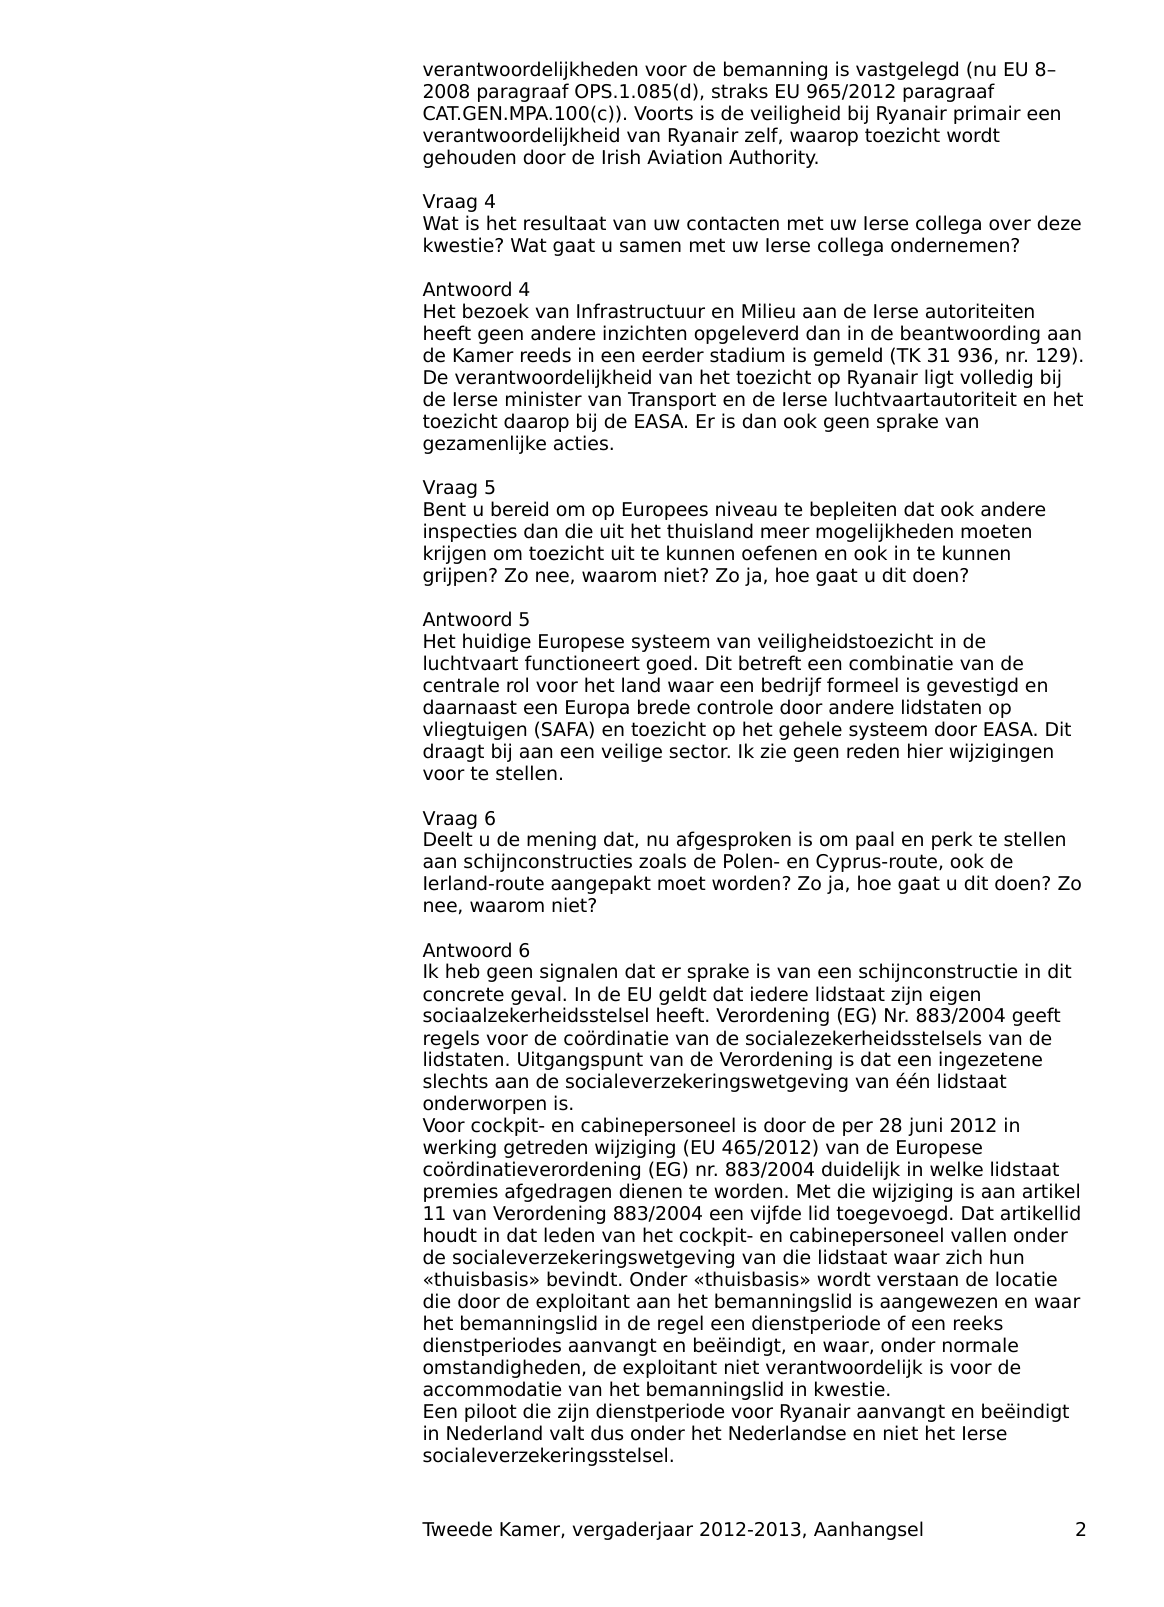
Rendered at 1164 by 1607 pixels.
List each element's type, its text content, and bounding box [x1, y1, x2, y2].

text Deelt u de mening dat, nu afgesproken is om paal en perk te stellen aan schijnconstructies zoals de Polen- en Cyprus-route, ook de Ierland-route aangepakt moet worden? Zo ja, hoe gaat u dit doen? Zo nee, waarom niet? [422, 829, 1087, 917]
text Antwoord 4 [422, 279, 1087, 301]
text Ik heb geen signalen dat er sprake is van een schijnconstructie in dit concrete geval. In de EU geldt dat iedere lidstaat zijn eigen sociaalzekerheidsstelsel heeft. Verordening (EG) Nr. 883/2004 geeft regels voor de coördinatie van de socialezekerheidsstelsels van de lidstaten. Uitgangspunt van de Verordening is dat een ingezetene slechts aan de socialeverzekeringswetgeving van één lidstaat onderworpen is. [422, 961, 1087, 1115]
text Voor cockpit- en cabinepersoneel is door de per 28 juni 2012 in werking getreden wijziging (EU 465/2012) van de Europese coördinatieverordening (EG) nr. 883/2004 duidelijk in welke lidstaat premies afgedragen dienen te worden. Met die wijziging is aan artikel 11 van Verordening 883/2004 een vijfde lid toegevoegd. Dat artikellid houdt in dat leden van het cockpit- en cabinepersoneel vallen onder de socialeverzekeringswetgeving van die lidstaat waar zich hun «thuisbasis» bevindt. Onder «thuisbasis» wordt verstaan de locatie die door de exploitant aan het bemanningslid is aangewezen en waar het bemanningslid in de regel een dienstperiode of een reeks dienstperiodes aanvangt en beëindigt, en waar, onder normale omstandigheden, de exploitant niet verantwoordelijk is voor de accommodatie van het bemanningslid in kwestie. [422, 1115, 1087, 1401]
text Vraag 6 [422, 807, 1087, 829]
text Bent u bereid om op Europees niveau te bepleiten dat ook andere inspecties dan die uit het thuisland meer mogelijkheden moeten krijgen om toezicht uit te kunnen oefenen en ook in te kunnen grijpen? Zo nee, waarom niet? Zo ja, hoe gaat u dit doen? [422, 499, 1087, 587]
text Vraag 5 [422, 477, 1087, 499]
text Vraag 4 [422, 191, 1087, 213]
text Wat is het resultaat van uw contacten met uw Ierse collega over deze kwestie? Wat gaat u samen met uw Ierse collega ondernemen? [422, 213, 1087, 257]
text verantwoordelijkheden voor de bemanning is vastgelegd (nu EU 8–2008 paragraaf OPS.1.085(d), straks EU 965/2012 paragraaf CAT.GEN.MPA.100(c)). Voorts is de veiligheid bij Ryanair primair een verantwoordelijkheid van Ryanair zelf, waarop toezicht wordt gehouden door de Irish Aviation Authority. [422, 59, 1087, 169]
text Het bezoek van Infrastructuur en Milieu aan de Ierse autoriteiten heeft geen andere inzichten opgeleverd dan in de beantwoording aan de Kamer reeds in een eerder stadium is gemeld (TK 31 936, nr. 129). De verantwoordelijkheid van het toezicht op Ryanair ligt volledig bij de Ierse minister van Transport en de Ierse luchtvaartautoriteit en het toezicht daarop bij de EASA. Er is dan ook geen sprake van gezamenlijke acties. [422, 301, 1087, 455]
text Het huidige Europese systeem van veiligheidstoezicht in de luchtvaart functioneert goed. Dit betreft een combinatie van de centrale rol voor het land waar een bedrijf formeel is gevestigd en daarnaast een Europa brede controle door andere lidstaten op vliegtuigen (SAFA) en toezicht op het gehele systeem door EASA. Dit draagt bij aan een veilige sector. Ik zie geen reden hier wijzigingen voor te stellen. [422, 631, 1087, 785]
text Een piloot die zijn dienstperiode voor Ryanair aanvangt en beëindigt in Nederland valt dus onder het Nederlandse en niet het Ierse socialeverzekeringsstelsel. [422, 1401, 1087, 1467]
text Antwoord 5 [422, 609, 1087, 631]
text Antwoord 6 [422, 939, 1087, 961]
